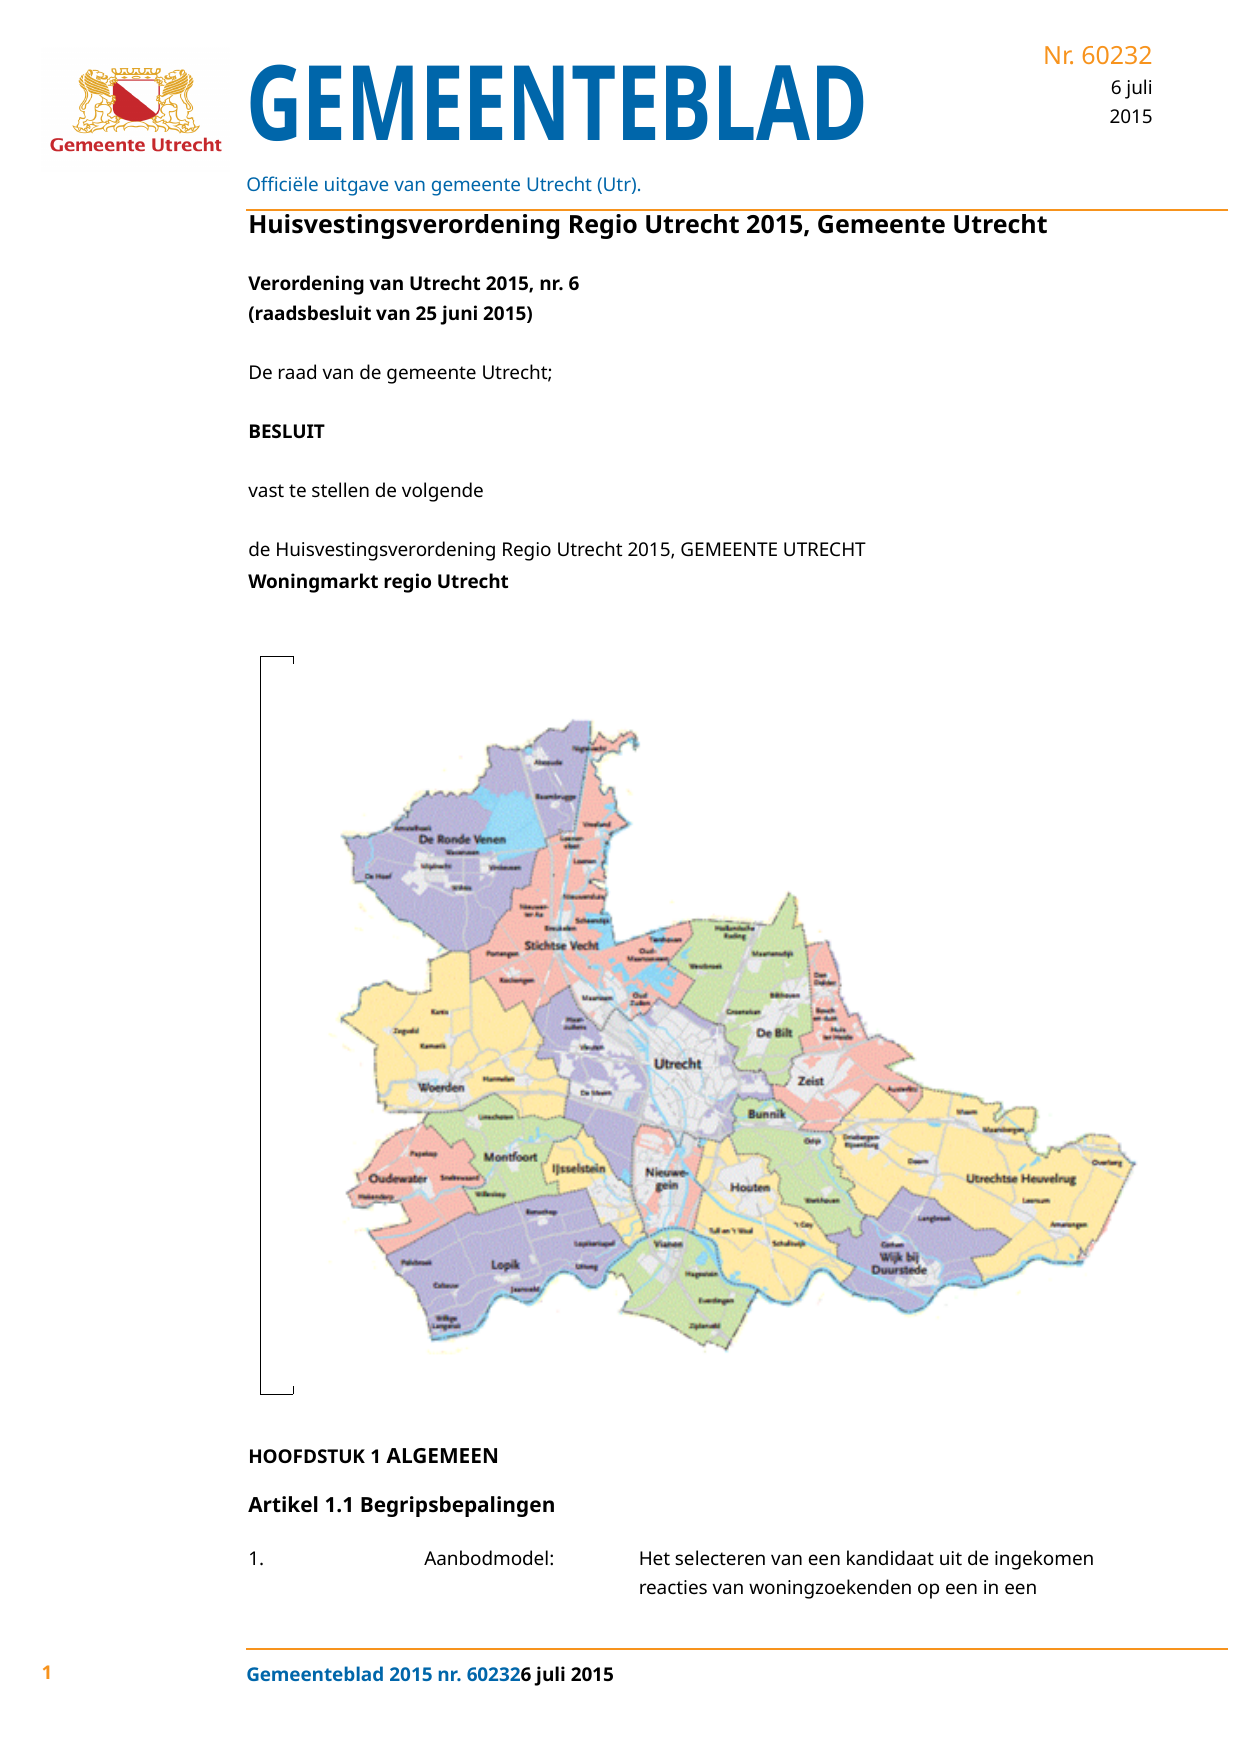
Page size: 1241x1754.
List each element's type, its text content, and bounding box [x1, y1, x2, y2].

text BESLUIT [248, 418, 1152, 444]
text HOOFDSTUK 1 ALGEMEEN [248, 1441, 1152, 1470]
text (raadsbesluit van 25 juni 2015) [248, 300, 1152, 326]
picture [268, 664, 1155, 1386]
text Huisvestingsverordening Regio Utrecht 2015, Gemeente Utrecht [248, 211, 1152, 241]
picture [41, 47, 231, 172]
table_header Het selecteren van een kandidaat uit de ingekomen reacties van woningzoekenden op een in een [639, 1545, 1152, 1600]
table_header 1. [248, 1545, 424, 1600]
text de Huisvestingsverordening Regio Utrecht 2015, GEMEENTE UTRECHT [248, 537, 1152, 562]
text Artikel 1.1 Begripsbepalingen [248, 1491, 1152, 1519]
text De raad van de gemeente Utrecht; [248, 359, 1152, 385]
table_header Aanbodmodel: [424, 1545, 638, 1600]
text Verordening van Utrecht 2015, nr. 6 [248, 270, 1152, 296]
text vast te stellen de volgende [248, 477, 1152, 503]
text Woningmarkt regio Utrecht [248, 566, 1152, 594]
